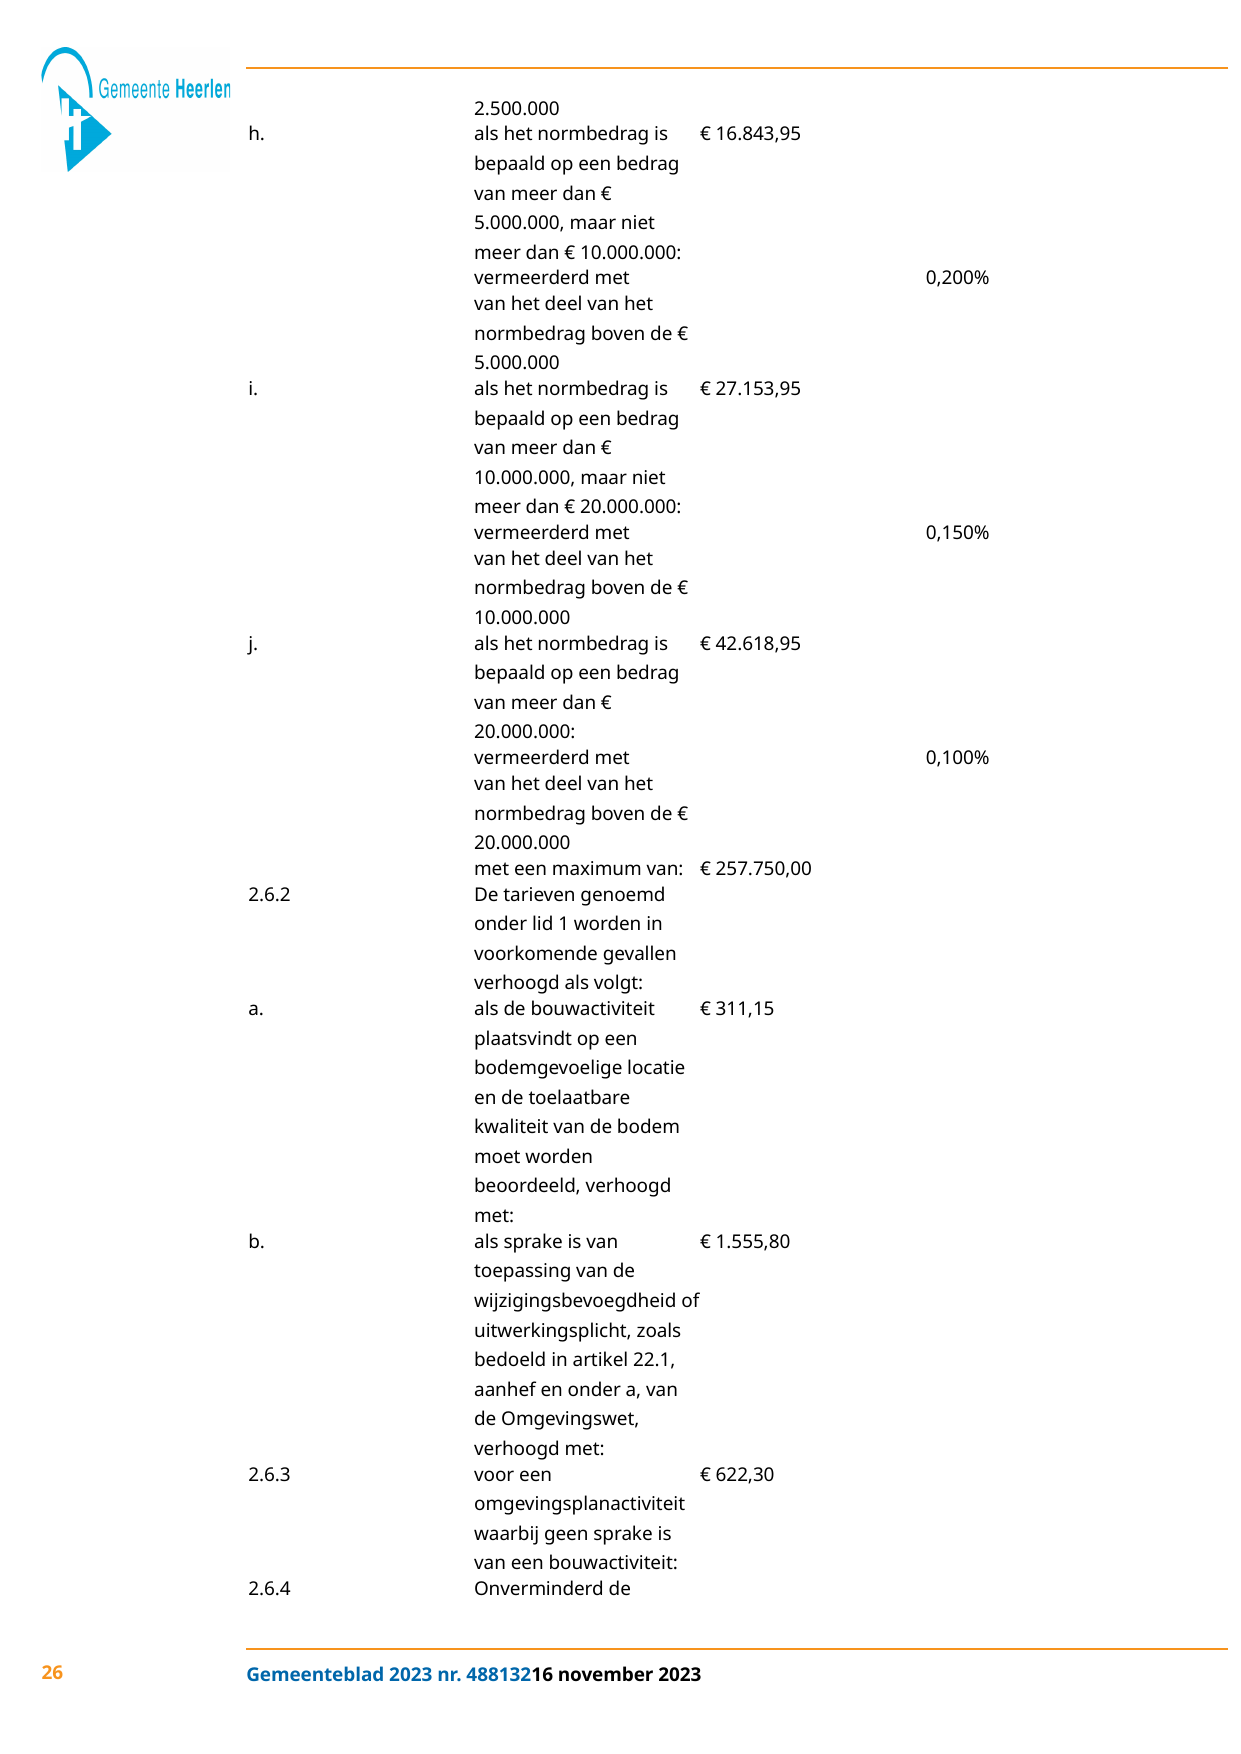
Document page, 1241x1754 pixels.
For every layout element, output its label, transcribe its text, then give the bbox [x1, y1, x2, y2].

table_cell 2.6.2 [248, 881, 474, 995]
table_cell 0,100% [926, 744, 1152, 770]
table_cell [248, 519, 474, 545]
table_cell [248, 265, 474, 290]
table_cell van het deel van het normbedrag boven de € 5.000.000 [474, 290, 700, 375]
table_cell [926, 630, 1152, 744]
table_cell 0,200% [926, 265, 1152, 290]
table_cell 2.6.4 [248, 1575, 474, 1601]
table_cell [248, 770, 474, 855]
table_cell [248, 744, 474, 770]
table_cell [926, 770, 1152, 855]
table_cell 2.500.000 [474, 95, 700, 121]
table_cell [926, 855, 1152, 881]
table_cell [926, 121, 1152, 264]
table_cell [248, 545, 474, 630]
table_cell h. [248, 121, 474, 264]
table_cell [700, 95, 926, 121]
table_cell [926, 1228, 1152, 1461]
table_cell als de bouwactiviteit plaatsvindt op een bodemgevoelige locatie en de toelaatbare kwaliteit van de bodem moet worden beoordeeld, verhoogd met: [474, 995, 700, 1228]
table_cell b. [248, 1228, 474, 1461]
table_cell Onverminderd de [474, 1575, 700, 1601]
table_cell [248, 290, 474, 375]
table_cell [926, 545, 1152, 630]
table_cell € 27.153,95 [700, 375, 926, 519]
table_cell [926, 1461, 1152, 1575]
table_cell [700, 290, 926, 375]
table_cell i. [248, 375, 474, 519]
table_cell [926, 95, 1152, 121]
table_cell [248, 95, 474, 121]
table_cell a. [248, 995, 474, 1228]
table_cell [700, 1575, 926, 1601]
table_cell [926, 995, 1152, 1228]
table_cell als het normbedrag is bepaald op een bedrag van meer dan € 20.000.000: [474, 630, 700, 744]
table_cell € 257.750,00 [700, 855, 926, 881]
table_cell [700, 881, 926, 995]
table_cell € 311,15 [700, 995, 926, 1228]
table_cell € 42.618,95 [700, 630, 926, 744]
table_cell vermeerderd met [474, 519, 700, 545]
table_cell [926, 881, 1152, 995]
table_cell De tarieven genoemd onder lid 1 worden in voorkomende gevallen verhoogd als volgt: [474, 881, 700, 995]
table_cell van het deel van het normbedrag boven de € 20.000.000 [474, 770, 700, 855]
table_cell vermeerderd met [474, 265, 700, 290]
table_cell van het deel van het normbedrag boven de € 10.000.000 [474, 545, 700, 630]
table_cell [700, 545, 926, 630]
table_cell als het normbedrag is bepaald op een bedrag van meer dan € 5.000.000, maar niet meer dan € 10.000.000: [474, 121, 700, 264]
table_cell vermeerderd met [474, 744, 700, 770]
table_cell [926, 1575, 1152, 1601]
table_cell € 622,30 [700, 1461, 926, 1575]
picture [41, 47, 231, 172]
table_cell [700, 770, 926, 855]
table_cell met een maximum van: [474, 855, 700, 881]
table_cell 0,150% [926, 519, 1152, 545]
table_cell [700, 744, 926, 770]
table_cell [700, 519, 926, 545]
table_cell voor een omgevingsplanactiviteit waarbij geen sprake is van een bouwactiviteit: [474, 1461, 700, 1575]
table_cell 2.6.3 [248, 1461, 474, 1575]
table_cell als sprake is van toepassing van de wijzigingsbevoegdheid of uitwerkingsplicht, zoals bedoeld in artikel 22.1, aanhef en onder a, van de Omgevingswet, verhoogd met: [474, 1228, 700, 1461]
table_cell € 1.555,80 [700, 1228, 926, 1461]
table_cell [248, 855, 474, 881]
table_cell j. [248, 630, 474, 744]
table_cell [926, 290, 1152, 375]
table_cell [700, 265, 926, 290]
table_cell als het normbedrag is bepaald op een bedrag van meer dan € 10.000.000, maar niet meer dan € 20.000.000: [474, 375, 700, 519]
picture [41, 47, 59, 70]
table_cell € 16.843,95 [700, 121, 926, 264]
table_cell [926, 375, 1152, 519]
